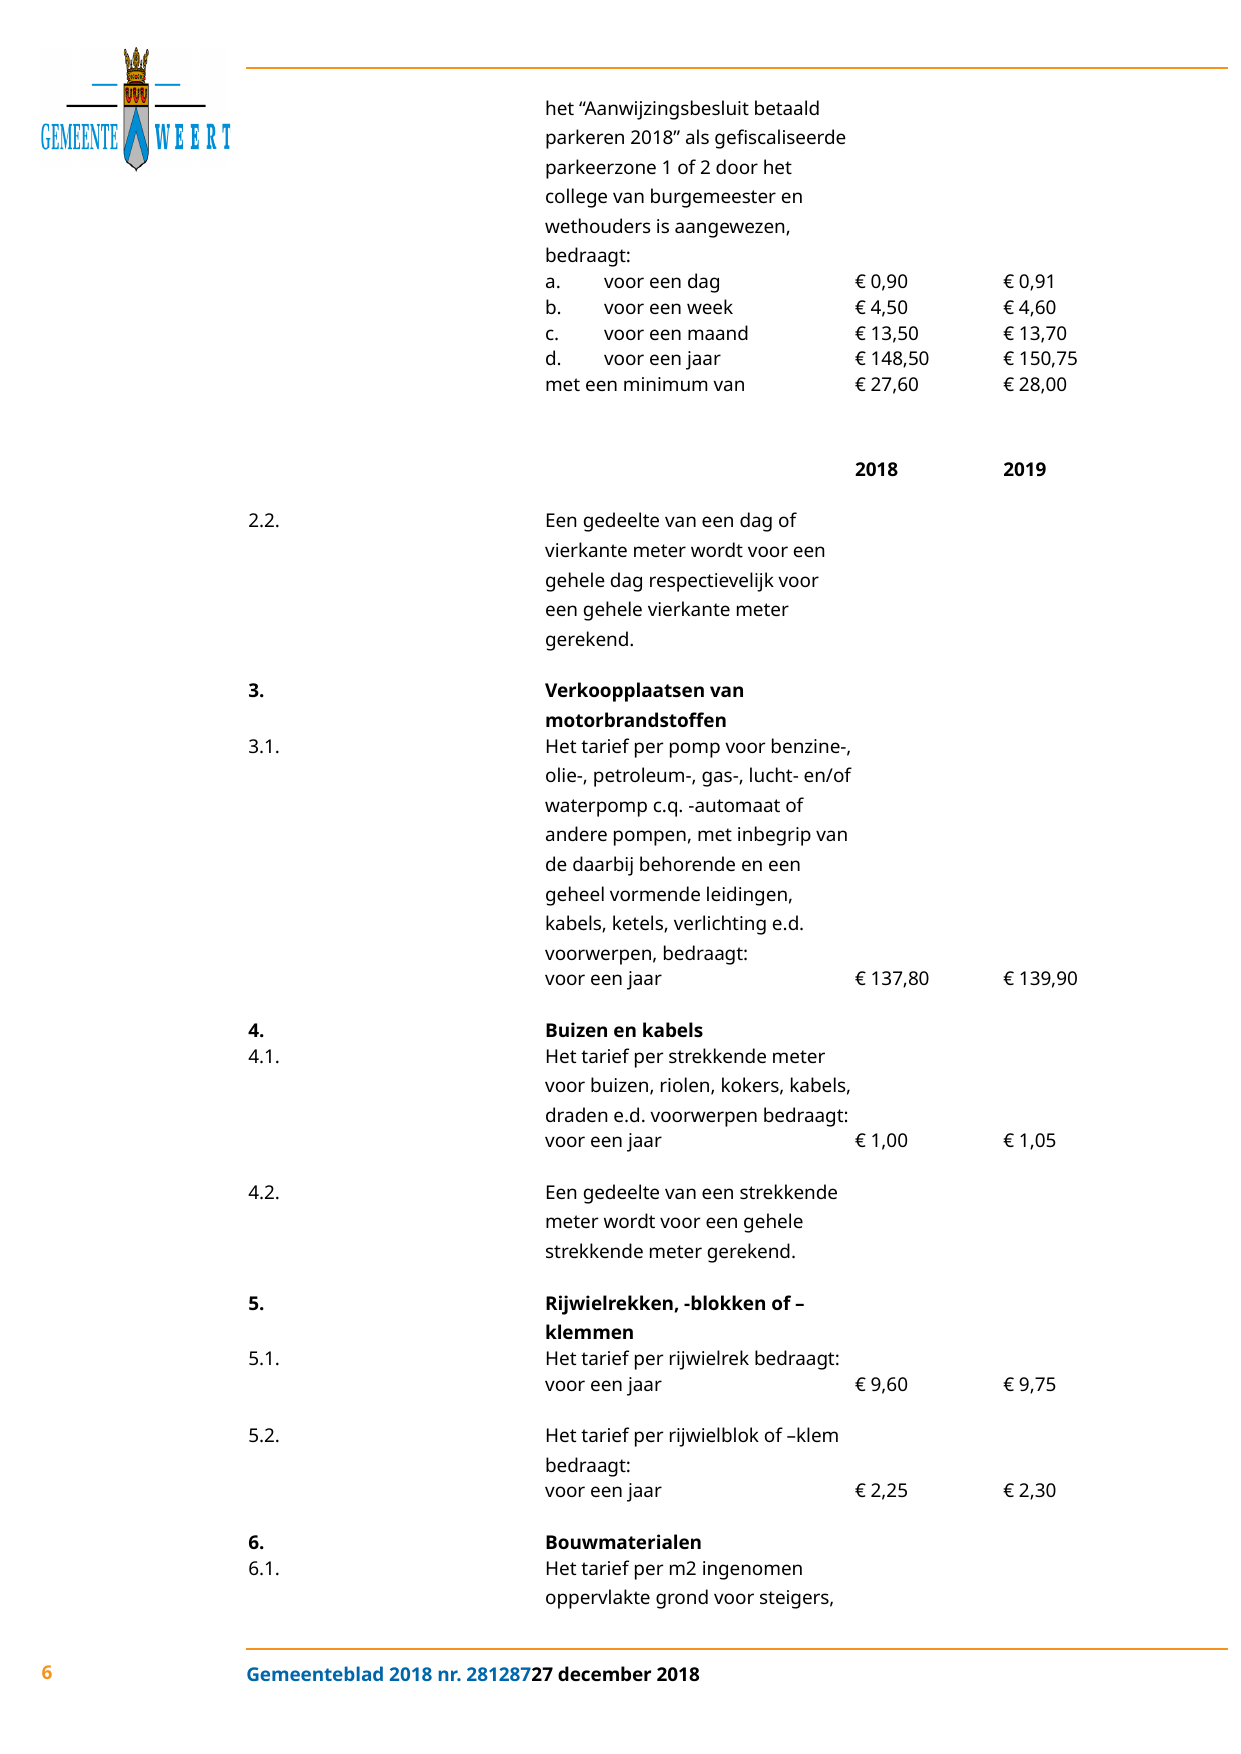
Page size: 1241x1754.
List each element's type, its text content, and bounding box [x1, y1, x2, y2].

table_cell voor een maand [545, 320, 855, 346]
table_cell 4.2. [248, 1179, 545, 1264]
table_cell Het tarief per pomp voor benzine-, olie-, petroleum-, gas-, lucht- en/of waterpomp c.q. -automaat of andere pompen, met inbegrip van de daarbij behorende en een geheel vormende leidingen, kabels, ketels, verlichting e.d. voorwerpen, bedraagt: [545, 733, 855, 966]
table_cell [855, 1179, 1003, 1264]
table_cell [1003, 1017, 1152, 1043]
table_cell [248, 1264, 545, 1290]
table_cell [545, 1264, 855, 1290]
table_cell 4.1. [248, 1043, 545, 1128]
table_cell € 0,90 [855, 269, 1003, 294]
table_cell Het tarief per rijwielblok of –klem bedraagt: [545, 1422, 855, 1478]
table_cell [1003, 1264, 1152, 1290]
table_cell [855, 482, 1003, 508]
table_cell 4. [248, 1017, 545, 1043]
table_cell 5.1. [248, 1345, 545, 1371]
table_cell [855, 1529, 1003, 1555]
table_cell [855, 1503, 1003, 1529]
table_cell [248, 1154, 545, 1179]
table_cell [855, 733, 1003, 966]
table_cell [855, 1555, 1003, 1610]
table_cell [545, 482, 855, 508]
table_cell 5.2. [248, 1422, 545, 1478]
table_cell [1003, 1290, 1152, 1345]
table_cell [248, 294, 545, 320]
table_cell 3.1. [248, 733, 545, 966]
table_cell [1003, 1503, 1152, 1529]
table_cell € 2,30 [1003, 1478, 1152, 1503]
table_cell [855, 1017, 1003, 1043]
table_cell [1003, 678, 1152, 733]
table_cell Rijwielrekken, -blokken of –klemmen [545, 1290, 855, 1345]
table_cell [248, 1503, 545, 1529]
table_cell met een minimum van [545, 371, 855, 456]
table_cell voor een week [545, 294, 855, 320]
table_cell [855, 991, 1003, 1017]
table_cell € 1,00 [855, 1128, 1003, 1153]
table_cell [248, 269, 545, 294]
table_cell Bouwmaterialen [545, 1529, 855, 1555]
table_cell [248, 482, 545, 508]
table_cell [1003, 1397, 1152, 1422]
table_cell [855, 1043, 1003, 1128]
table_cell € 137,80 [855, 966, 1003, 991]
table_cell [248, 1128, 545, 1153]
table_cell 2019 [1003, 456, 1152, 482]
table_cell [1003, 508, 1152, 652]
table_cell € 4,60 [1003, 294, 1152, 320]
table_cell [248, 95, 545, 268]
table_cell voor een jaar [545, 1128, 855, 1153]
table_cell [1003, 991, 1152, 1017]
table_cell [1003, 1555, 1152, 1610]
table_cell het “Aanwijzingsbesluit betaald parkeren 2018” als gefiscaliseerde parkeerzone 1 of 2 door het college van burgemeester en wethouders is aangewezen, bedraagt: [545, 95, 855, 268]
table_cell [855, 678, 1003, 733]
table_cell voor een jaar [545, 1478, 855, 1503]
table_cell [855, 508, 1003, 652]
table_cell € 9,75 [1003, 1371, 1152, 1397]
table_cell € 13,50 [855, 320, 1003, 346]
table_cell [855, 1345, 1003, 1371]
table_cell [855, 1397, 1003, 1422]
table_cell Een gedeelte van een strekkende meter wordt voor een gehele strekkende meter gerekend. [545, 1179, 855, 1264]
table_cell Het tarief per rijwielrek bedraagt: [545, 1345, 855, 1371]
table_cell [855, 1422, 1003, 1478]
table_cell [855, 1290, 1003, 1345]
table_cell [1003, 1529, 1152, 1555]
table_cell € 28,00 [1003, 371, 1152, 456]
table_cell € 4,50 [855, 294, 1003, 320]
table_cell Het tarief per strekkende meter voor buizen, riolen, kokers, kabels, draden e.d. voorwerpen bedraagt: [545, 1043, 855, 1128]
table_cell [545, 652, 855, 677]
table_cell [1003, 95, 1152, 268]
table_cell € 27,60 [855, 371, 1003, 456]
table_cell [248, 320, 545, 346]
table_cell € 13,70 [1003, 320, 1152, 346]
table_cell [855, 1264, 1003, 1290]
table_cell [248, 966, 545, 991]
table_cell [545, 1397, 855, 1422]
table_cell [1003, 1179, 1152, 1264]
table_cell 6.1. [248, 1555, 545, 1610]
table_cell voor een jaar [545, 966, 855, 991]
table_cell [1003, 1422, 1152, 1478]
table_cell 2.2. [248, 508, 545, 652]
table_cell [248, 1397, 545, 1422]
table_cell [855, 95, 1003, 268]
table_cell [1003, 1154, 1152, 1179]
table_cell voor een jaar [545, 1371, 855, 1397]
table_cell [1003, 482, 1152, 508]
table_cell € 0,91 [1003, 269, 1152, 294]
table_cell € 2,25 [855, 1478, 1003, 1503]
table_cell [248, 371, 545, 456]
table_cell € 9,60 [855, 1371, 1003, 1397]
table_cell [248, 1478, 545, 1503]
table_cell [545, 1503, 855, 1529]
table_cell [855, 652, 1003, 677]
table_cell Het tarief per m2 ingenomen oppervlakte grond voor steigers, [545, 1555, 855, 1610]
table_cell 6. [248, 1529, 545, 1555]
table_cell € 150,75 [1003, 346, 1152, 371]
table_cell [248, 1371, 545, 1397]
picture [41, 47, 231, 172]
table_cell [1003, 1043, 1152, 1128]
table_cell Verkoopplaatsen van motorbrandstoffen [545, 678, 855, 733]
table_cell 3. [248, 678, 545, 733]
table_cell [545, 456, 855, 482]
table_cell 2018 [855, 456, 1003, 482]
table_cell voor een jaar [545, 346, 855, 371]
table_cell [248, 456, 545, 482]
table_cell [248, 346, 545, 371]
table_cell Een gedeelte van een dag of vierkante meter wordt voor een gehele dag respectievelijk voor een gehele vierkante meter gerekend. [545, 508, 855, 652]
table_cell [1003, 1345, 1152, 1371]
table_cell Buizen en kabels [545, 1017, 855, 1043]
table_cell [1003, 652, 1152, 677]
table_cell € 139,90 [1003, 966, 1152, 991]
table_cell [248, 991, 545, 1017]
table_cell [545, 1154, 855, 1179]
table_cell [855, 1154, 1003, 1179]
table_cell € 148,50 [855, 346, 1003, 371]
table_cell 5. [248, 1290, 545, 1345]
table_cell voor een dag [545, 269, 855, 294]
table_cell [545, 991, 855, 1017]
table_cell [1003, 733, 1152, 966]
table_cell € 1,05 [1003, 1128, 1152, 1153]
table_cell [248, 652, 545, 677]
